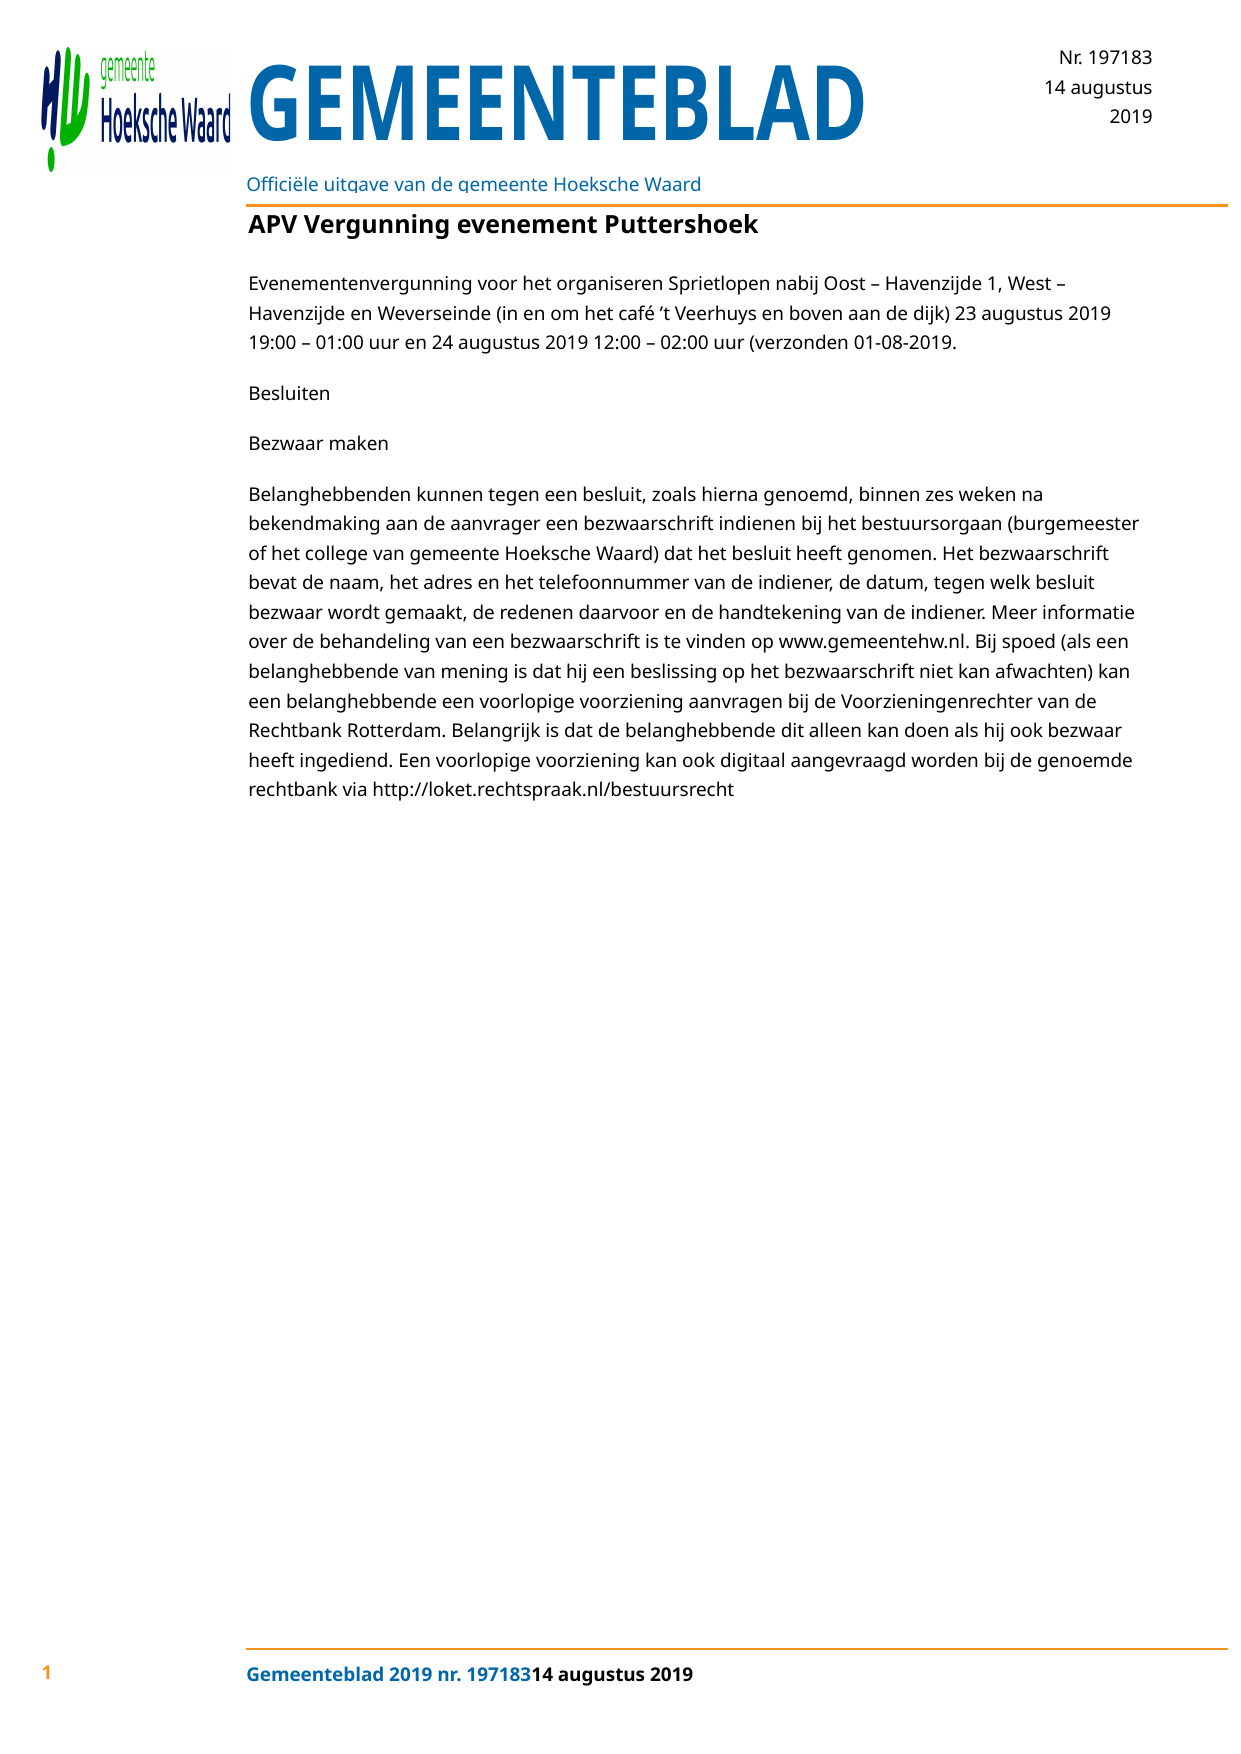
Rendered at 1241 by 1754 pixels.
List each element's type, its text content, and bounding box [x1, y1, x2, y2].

picture [41, 47, 231, 172]
text Evenementenvergunning voor het organiseren Sprietlopen nabij Oost – Havenzijde 1, West – Havenzijde en Weverseinde (in en om het café ’t Veerhuys en boven aan de dijk) 23 augustus 2019 19:00 – 01:00 uur en 24 augustus 2019 12:00 – 02:00 uur (verzonden 01-08-2019. [248, 270, 1152, 355]
text Bezwaar maken [248, 430, 1152, 456]
text Belanghebbenden kunnen tegen een besluit, zoals hierna genoemd, binnen zes weken na bekendmaking aan de aanvrager een bezwaarschrift indienen bij het bestuursorgaan (burgemeester of het college van gemeente Hoeksche Waard) dat het besluit heeft genomen. Het bezwaarschrift bevat de naam, het adres en het telefoonnummer van de indiener, de datum, tegen welk besluit bezwaar wordt gemaakt, de redenen daarvoor en de handtekening van de indiener. Meer informatie over de behandeling van een bezwaarschrift is te vinden op www.gemeentehw.nl. Bij spoed (als een belanghebbende van mening is dat hij een beslissing op het bezwaarschrift niet kan afwachten) kan een belanghebbende een voorlopige voorziening aanvragen bij de Voorzieningenrechter van de Rechtbank Rotterdam. Belangrijk is dat de belanghebbende dit alleen kan doen als hij ook bezwaar heeft ingediend. Een voorlopige voorziening kan ook digitaal aangevraagd worden bij de genoemde rechtbank via http://loket.rechtspraak.nl/bestuursrecht [248, 481, 1152, 802]
text APV Vergunning evenement Puttershoek [248, 207, 1152, 241]
text Besluiten [248, 380, 1152, 406]
